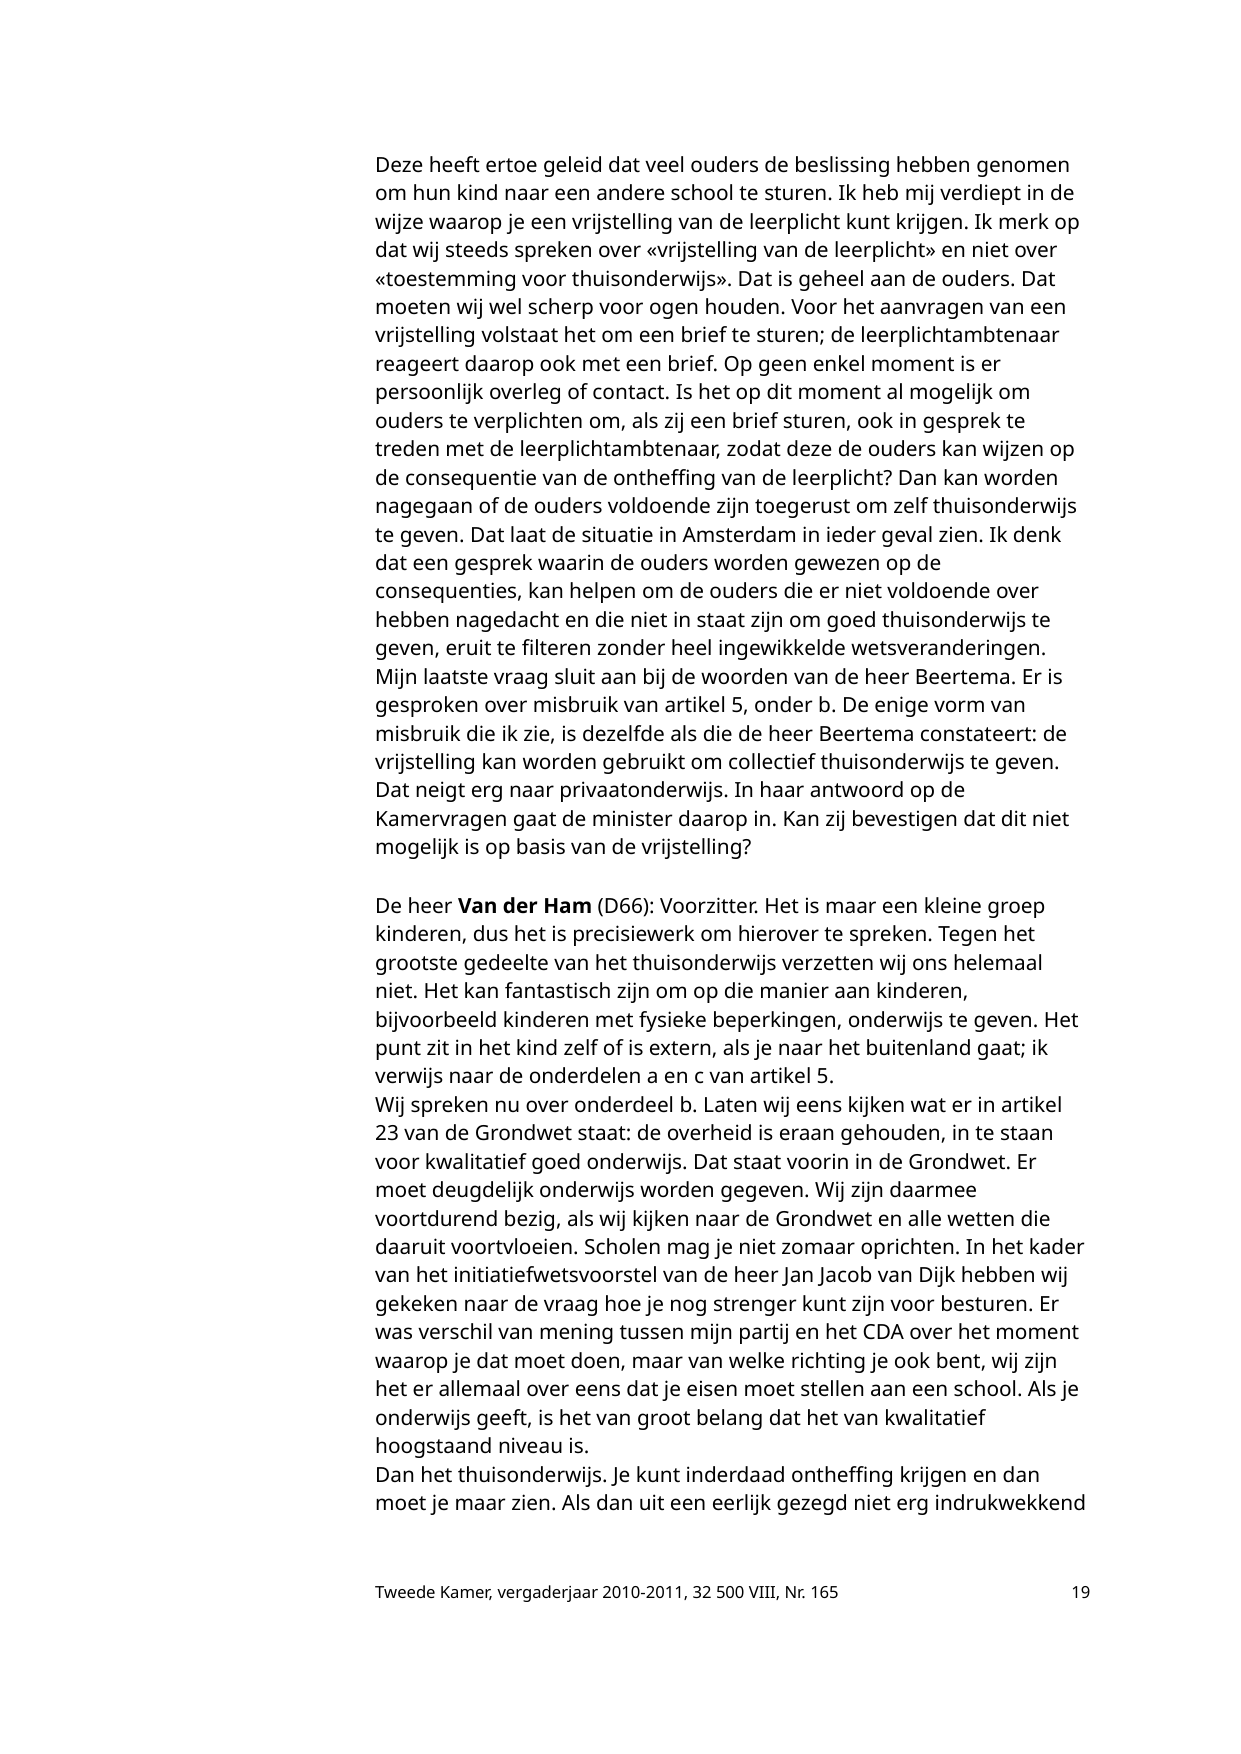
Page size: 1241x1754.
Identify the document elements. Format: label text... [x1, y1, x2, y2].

text Mijn laatste vraag sluit aan bij de woorden van de heer Beertema. Er is gesproken over misbruik van artikel 5, onder b. De enige vorm van misbruik die ik zie, is dezelfde als die de heer Beertema constateert: de vrijstelling kan worden gebruikt om collectief thuisonderwijs te geven. Dat neigt erg naar privaatonderwijs. In haar antwoord op de Kamervragen gaat de minister daarop in. Kan zij bevestigen dat dit niet mogelijk is op basis van de vrijstelling? [375, 662, 1090, 861]
text Wij spreken nu over onderdeel b. Laten wij eens kijken wat er in artikel 23 van de Grondwet staat: de overheid is eraan gehouden, in te staan voor kwalitatief goed onderwijs. Dat staat voorin in de Grondwet. Er moet deugdelijk onderwijs worden gegeven. Wij zijn daarmee voortdurend bezig, als wij kijken naar de Grondwet en alle wetten die daaruit voortvloeien. Scholen mag je niet zomaar oprichten. In het kader van het initiatiefwetsvoorstel van de heer Jan Jacob van Dijk hebben wij gekeken naar de vraag hoe je nog strenger kunt zijn voor besturen. Er was verschil van mening tussen mijn partij en het CDA over het moment waarop je dat moet doen, maar van welke richting je ook bent, wij zijn het er allemaal over eens dat je eisen moet stellen aan een school. Als je onderwijs geeft, is het van groot belang dat het van kwalitatief hoogstaand niveau is. [375, 1090, 1090, 1460]
text Dan het thuisonderwijs. Je kunt inderdaad ontheffing krijgen en dan moet je maar zien. Als dan uit een eerlijk gezegd niet erg indrukwekkend [375, 1460, 1090, 1517]
text Deze heeft ertoe geleid dat veel ouders de beslissing hebben genomen om hun kind naar een andere school te sturen. Ik heb mij verdiept in de wijze waarop je een vrijstelling van de leerplicht kunt krijgen. Ik merk op dat wij steeds spreken over «vrijstelling van de leerplicht» en niet over «toestemming voor thuisonderwijs». Dat is geheel aan de ouders. Dat moeten wij wel scherp voor ogen houden. Voor het aanvragen van een vrijstelling volstaat het om een brief te sturen; de leerplichtambtenaar reageert daarop ook met een brief. Op geen enkel moment is er persoonlijk overleg of contact. Is het op dit moment al mogelijk om ouders te verplichten om, als zij een brief sturen, ook in gesprek te treden met de leerplichtambtenaar, zodat deze de ouders kan wijzen op de consequentie van de ontheffing van de leerplicht? Dan kan worden nagegaan of de ouders voldoende zijn toegerust om zelf thuisonderwijs te geven. Dat laat de situatie in Amsterdam in ieder geval zien. Ik denk dat een gesprek waarin de ouders worden gewezen op de consequenties, kan helpen om de ouders die er niet voldoende over hebben nagedacht en die niet in staat zijn om goed thuisonderwijs te geven, eruit te filteren zonder heel ingewikkelde wetsveranderingen. [375, 150, 1090, 662]
text De heer Van der Ham (D66): Voorzitter. Het is maar een kleine groep kinderen, dus het is precisiewerk om hierover te spreken. Tegen het grootste gedeelte van het thuisonderwijs verzetten wij ons helemaal niet. Het kan fantastisch zijn om op die manier aan kinderen, bijvoorbeeld kinderen met fysieke beperkingen, onderwijs te geven. Het punt zit in het kind zelf of is extern, als je naar het buitenland gaat; ik verwijs naar de onderdelen a en c van artikel 5. [375, 891, 1090, 1090]
